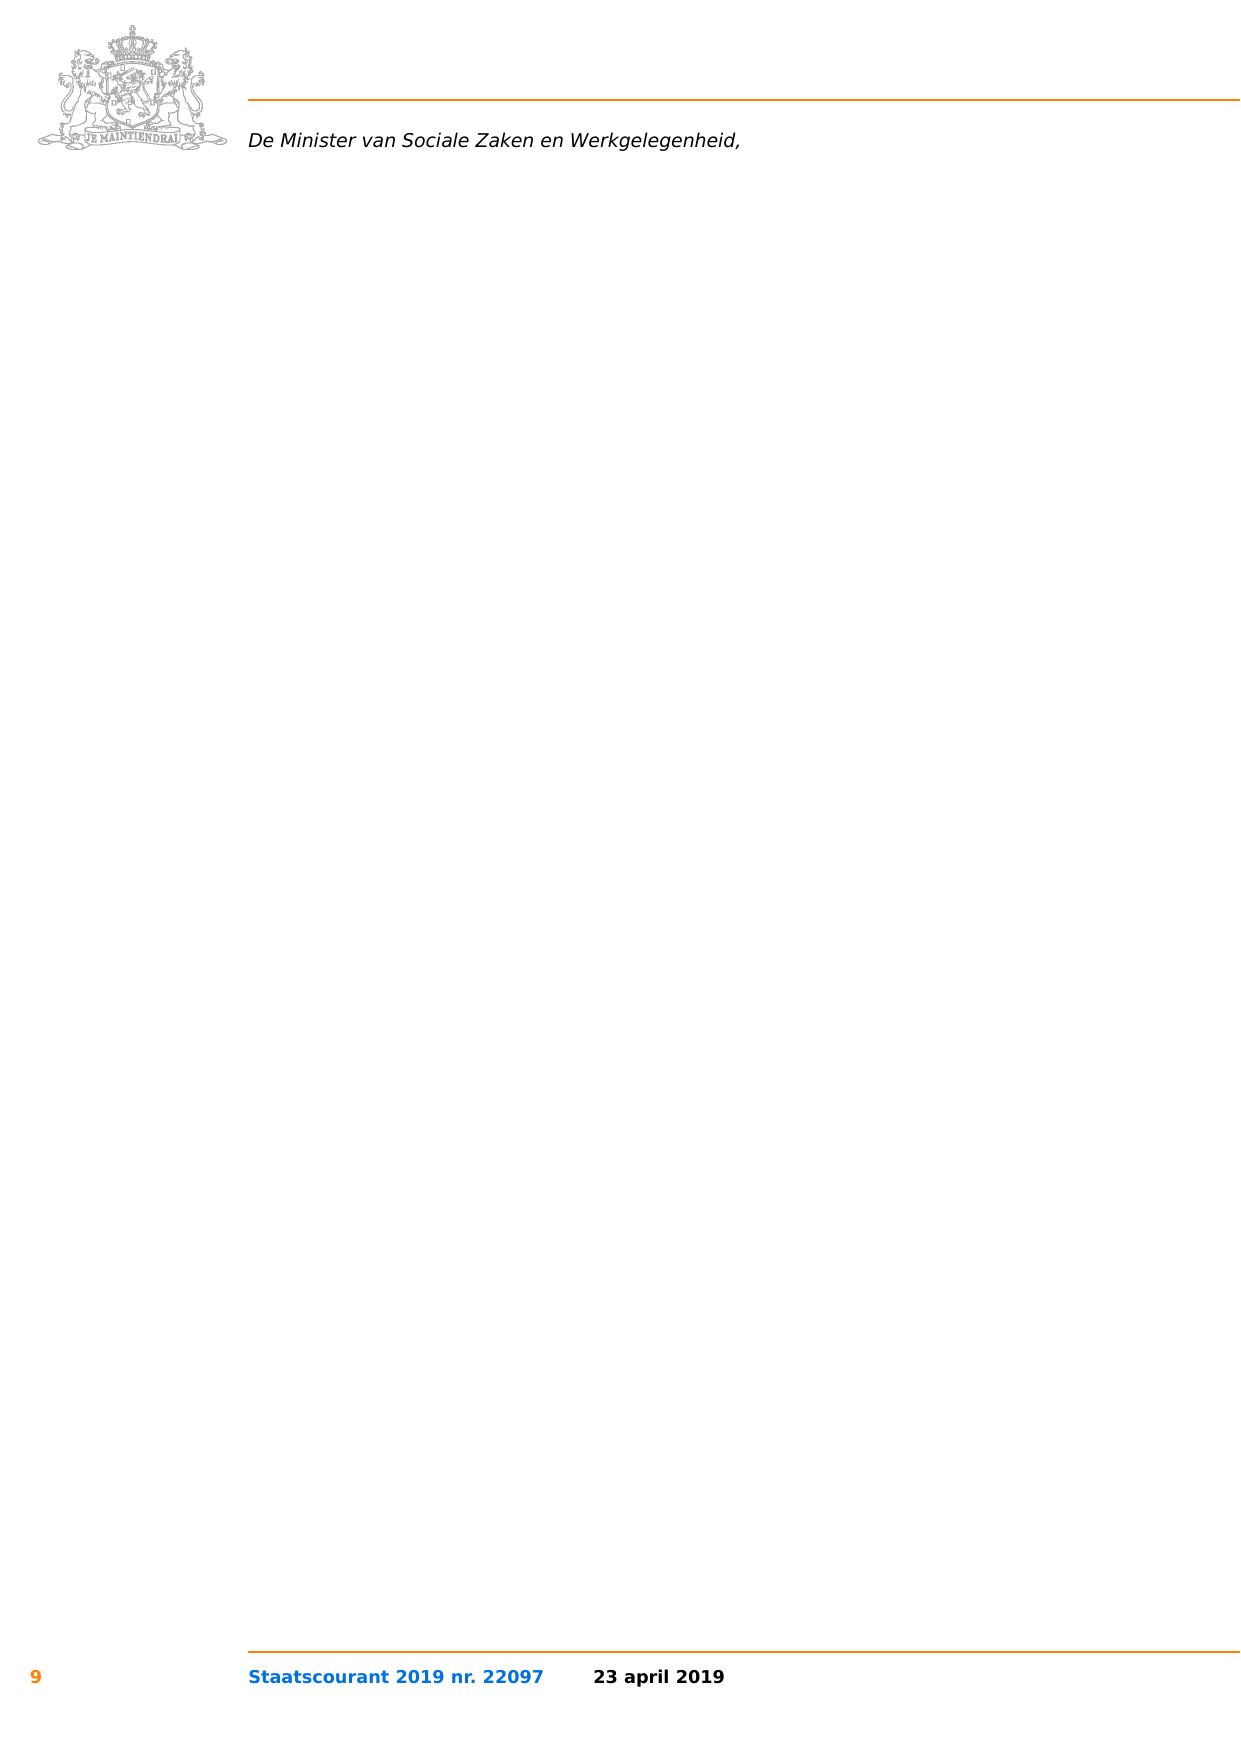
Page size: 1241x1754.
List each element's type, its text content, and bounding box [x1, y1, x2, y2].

picture [38, 25, 227, 150]
text De Minister van Sociale Zaken en Werkgelegenheid, [248, 130, 1163, 152]
